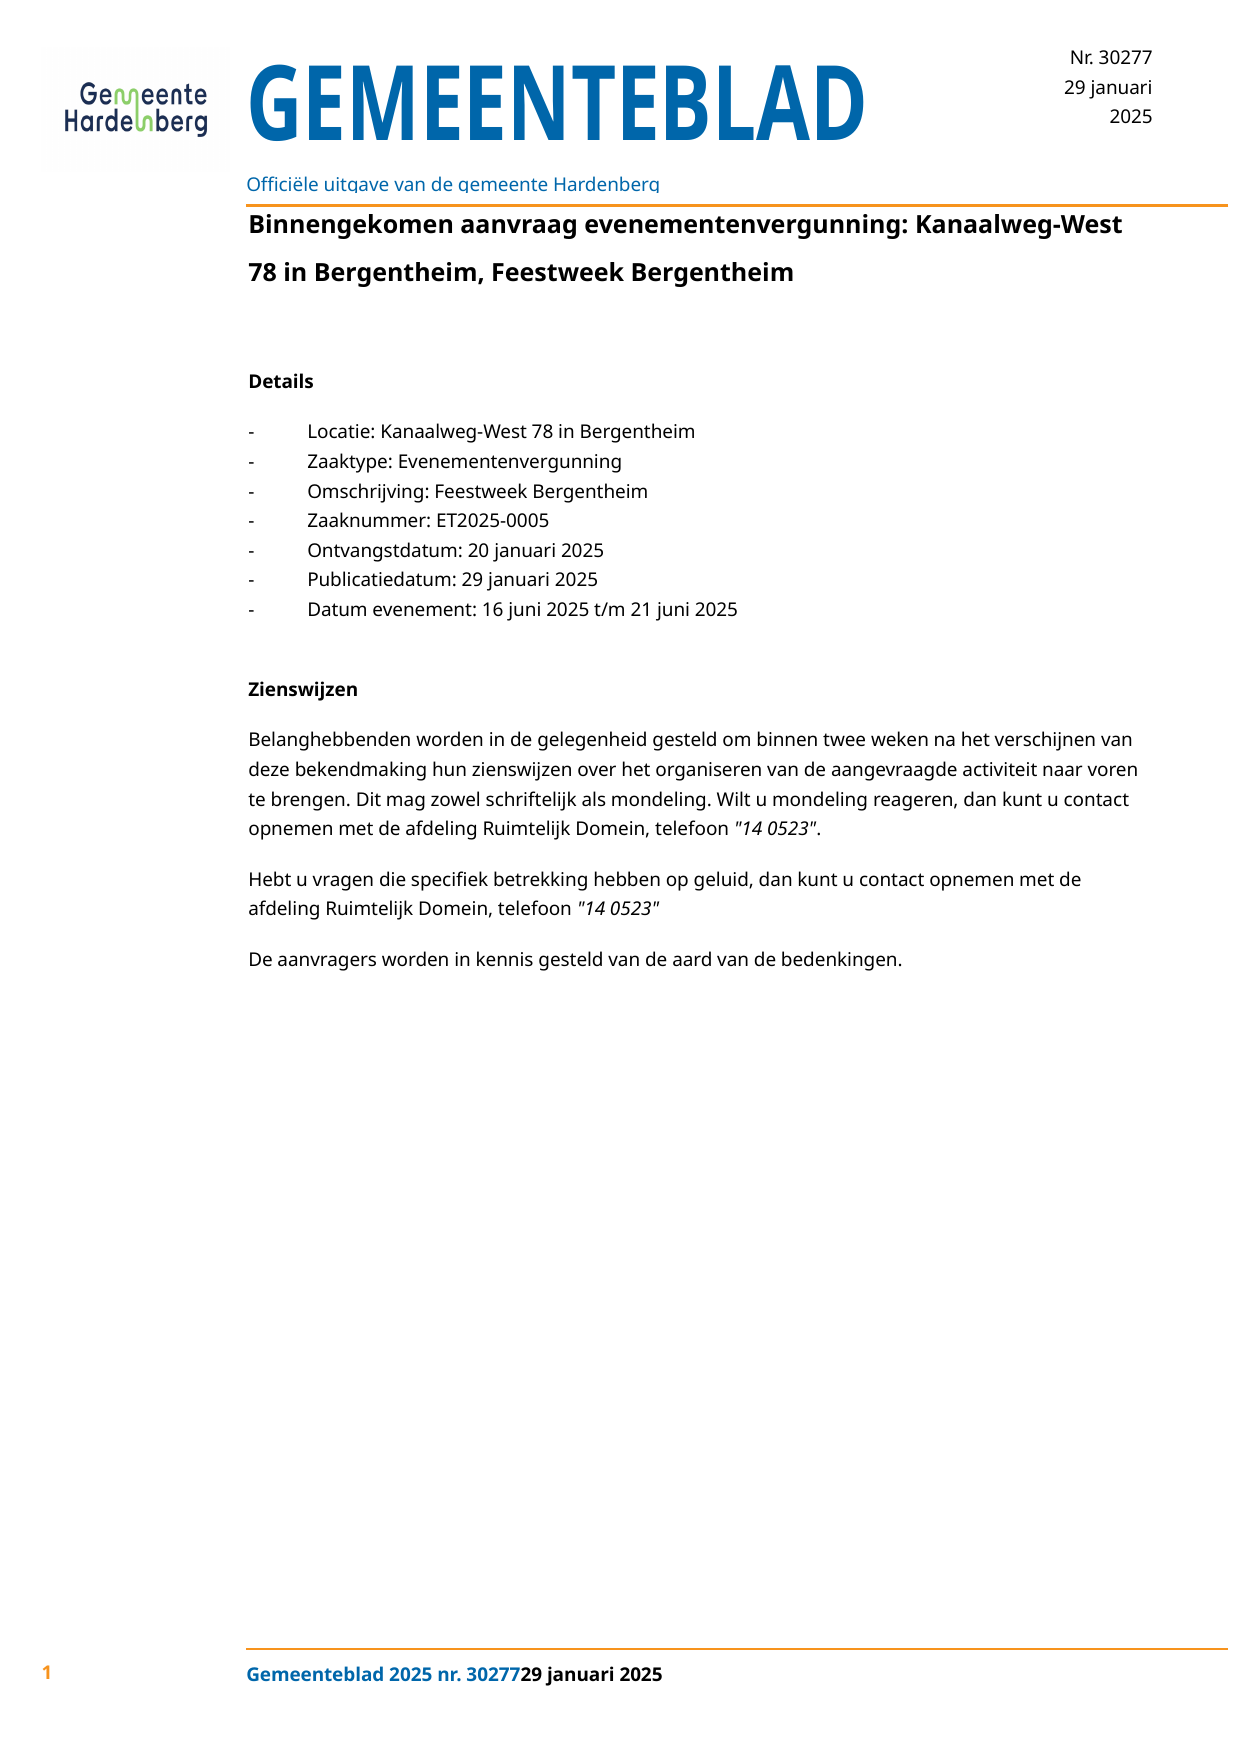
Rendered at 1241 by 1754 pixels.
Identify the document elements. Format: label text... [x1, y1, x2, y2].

list Zaaktype: Evenementenvergunning [248, 448, 1152, 474]
list Publicatiedatum: 29 januari 2025 [248, 567, 1152, 592]
text Details [248, 368, 1152, 394]
list Zaaknummer: ET2025-0005 [248, 507, 1152, 533]
list Ontvangstdatum: 20 januari 2025 [248, 537, 1152, 563]
text De aanvragers worden in kennis gesteld van de aard van de bedenkingen. [248, 946, 1152, 972]
text Binnengekomen aanvraag evenementenvergunning: Kanaalweg-West 78 in Bergentheim, Feestweek Bergentheim [248, 207, 1152, 288]
picture [41, 47, 231, 172]
text Hebt u vragen die specifiek betrekking hebben op geluid, dan kunt u contact opnemen met de afdeling Ruimtelijk Domein, telefoon "14 0523" [248, 866, 1152, 921]
text Belanghebbenden worden in de gelegenheid gesteld om binnen twee weken na het verschijnen van deze bekendmaking hun zienswijzen over het organiseren van de aangevraagde activiteit naar voren te brengen. Dit mag zowel schriftelijk als mondeling. Wilt u mondeling reageren, dan kunt u contact opnemen met de afdeling Ruimtelijk Domein, telefoon "14 0523". [248, 727, 1152, 841]
text Zienswijzen [248, 676, 1152, 702]
list Datum evenement: 16 juni 2025 t/m 21 juni 2025 [248, 596, 1152, 622]
list Omschrijving: Feestweek Bergentheim [248, 478, 1152, 504]
list Locatie: Kanaalweg-West 78 in Bergentheim [248, 419, 1152, 444]
